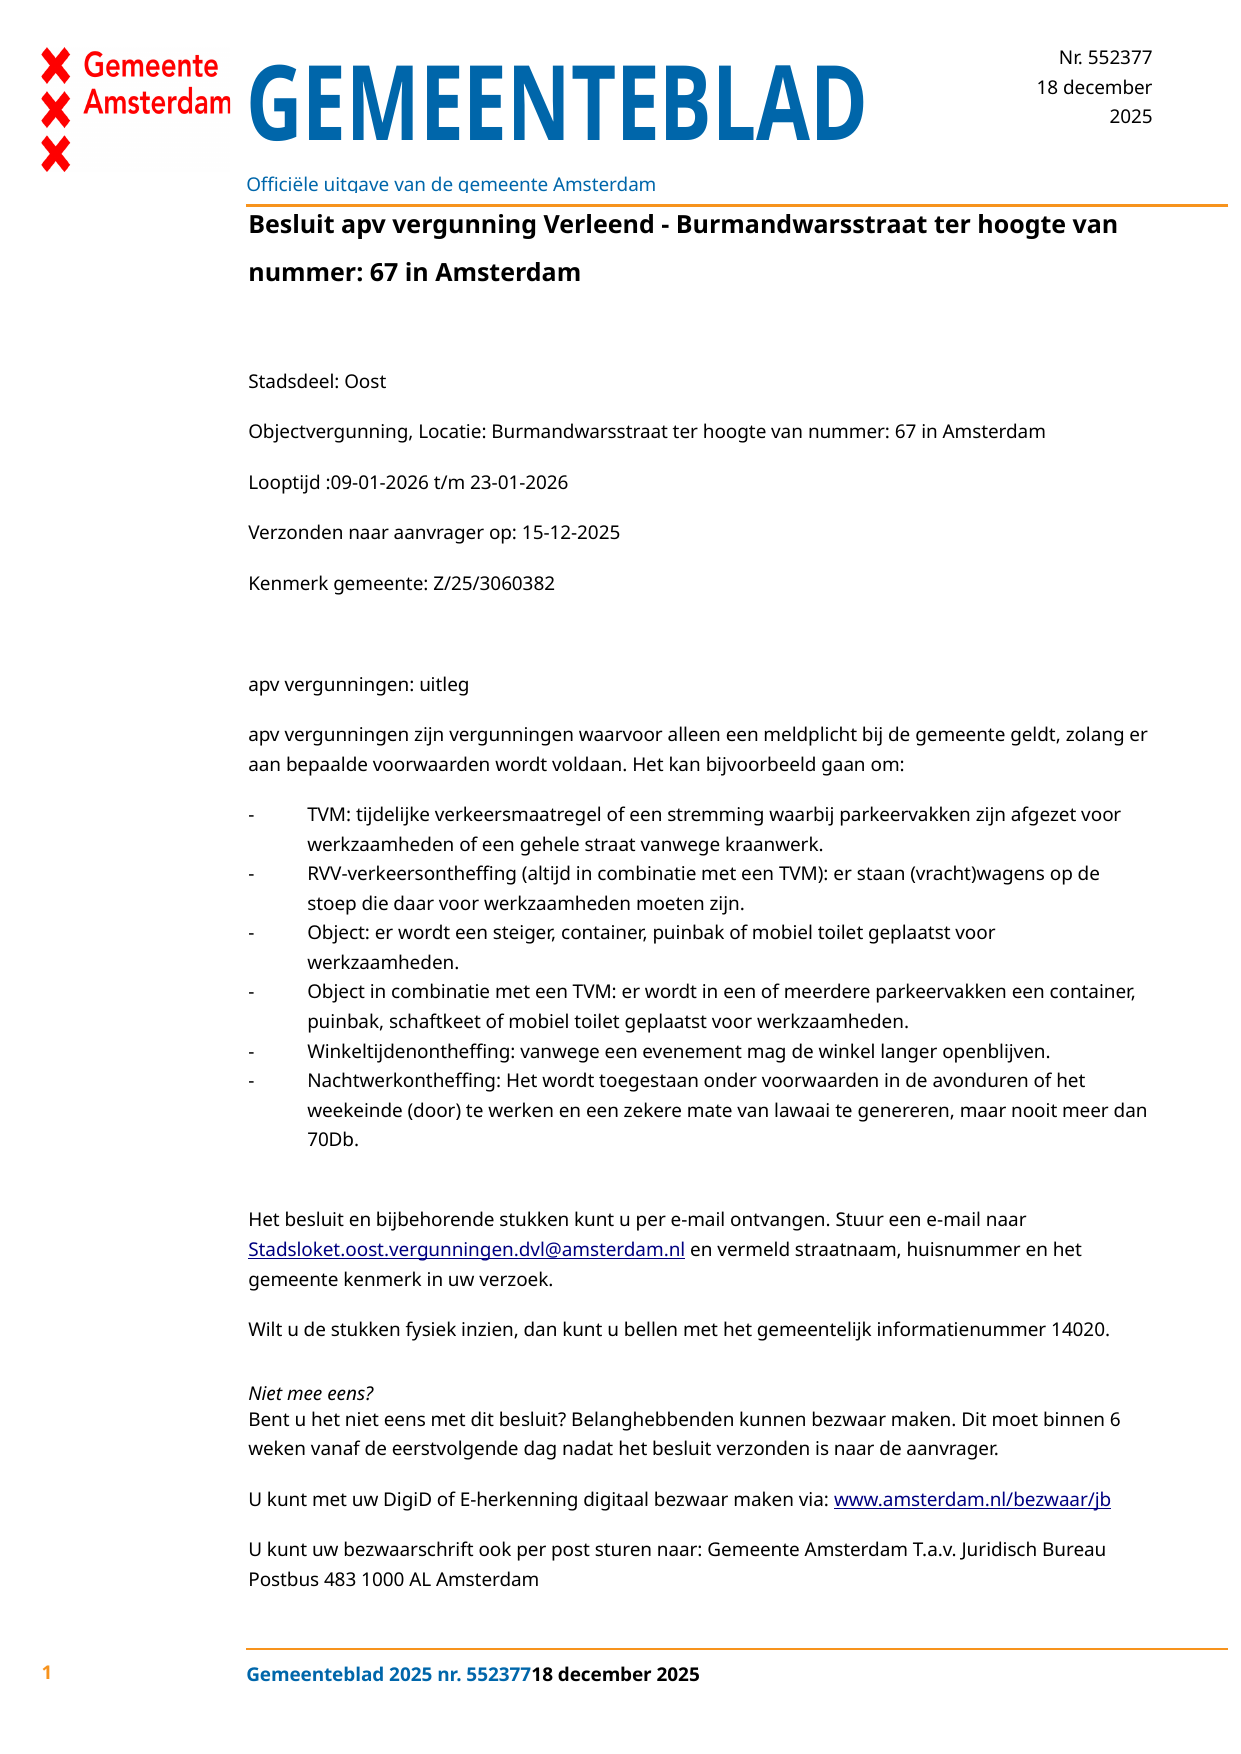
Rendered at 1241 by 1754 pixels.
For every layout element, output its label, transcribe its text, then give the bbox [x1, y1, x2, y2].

text Looptijd :09-01-2026 t/m 23-01-2026 [248, 469, 1152, 495]
list TVM: tijdelijke verkeersmaatregel of een stremming waarbij parkeervakken zijn afgezet voor werkzaamheden of een gehele straat vanwege kraanwerk. [248, 801, 1152, 857]
text U kunt uw bezwaarschrift ook per post sturen naar: Gemeente Amsterdam T.a.v. Juridisch Bureau Postbus 483 1000 AL Amsterdam [248, 1536, 1152, 1592]
list Object in combinatie met een TVM: er wordt in een of meerdere parkeervakken een container, puinbak, schaftkeet of mobiel toilet geplaatst voor werkzaamheden. [248, 979, 1152, 1034]
text apv vergunningen zijn vergunningen waarvoor alleen een meldplicht bij de gemeente geldt, zolang er aan bepaalde voorwaarden wordt voldaan. Het kan bijvoorbeeld gaan om: [248, 721, 1152, 777]
text Niet mee eens? [248, 1380, 1152, 1406]
list Winkeltijdenontheffing: vanwege een evenement mag de winkel langer openblijven. [248, 1038, 1152, 1064]
text U kunt met uw DigiD of E-herkenning digitaal bezwaar maken via: www.amsterdam.nl/bezwaar/jb [248, 1486, 1152, 1512]
text apv vergunningen: uitleg [248, 671, 1152, 697]
text Kenmerk gemeente: Z/25/3060382 [248, 570, 1152, 596]
text Stadsdeel: Oost [248, 368, 1152, 394]
list RVV-verkeersontheffing (altijd in combinatie met een TVM): er staan (vracht)wagens op de stoep die daar voor werkzaamheden moeten zijn. [248, 860, 1152, 916]
list Object: er wordt een steiger, container, puinbak of mobiel toilet geplaatst voor werkzaamheden. [248, 919, 1152, 975]
text Bent u het niet eens met dit besluit? Belanghebbenden kunnen bezwaar maken. Dit moet binnen 6 weken vanaf de eerstvolgende dag nadat het besluit verzonden is naar de aanvrager. [248, 1406, 1152, 1461]
text Het besluit en bijbehorende stukken kunt u per e-mail ontvangen. Stuur een e-mail naar Stadsloket.oost.vergunningen.dvl@amsterdam.nl en vermeld straatnaam, huisnummer en het gemeente kenmerk in uw verzoek. [248, 1207, 1152, 1292]
text Wilt u de stukken fysiek inzien, dan kunt u bellen met het gemeentelijk informatienummer 14020. [248, 1316, 1152, 1342]
text Objectvergunning, Locatie: Burmandwarsstraat ter hoogte van nummer: 67 in Amsterdam [248, 419, 1152, 444]
picture [41, 47, 231, 172]
text Besluit apv vergunning Verleend - Burmandwarsstraat ter hoogte van nummer: 67 in Amsterdam [248, 207, 1152, 288]
list Nachtwerkontheffing: Het wordt toegestaan onder voorwaarden in de avonduren of het weekeinde (door) te werken en een zekere mate van lawaai te genereren, maar nooit meer dan 70Db. [248, 1067, 1152, 1152]
text Verzonden naar aanvrager op: 15-12-2025 [248, 519, 1152, 545]
